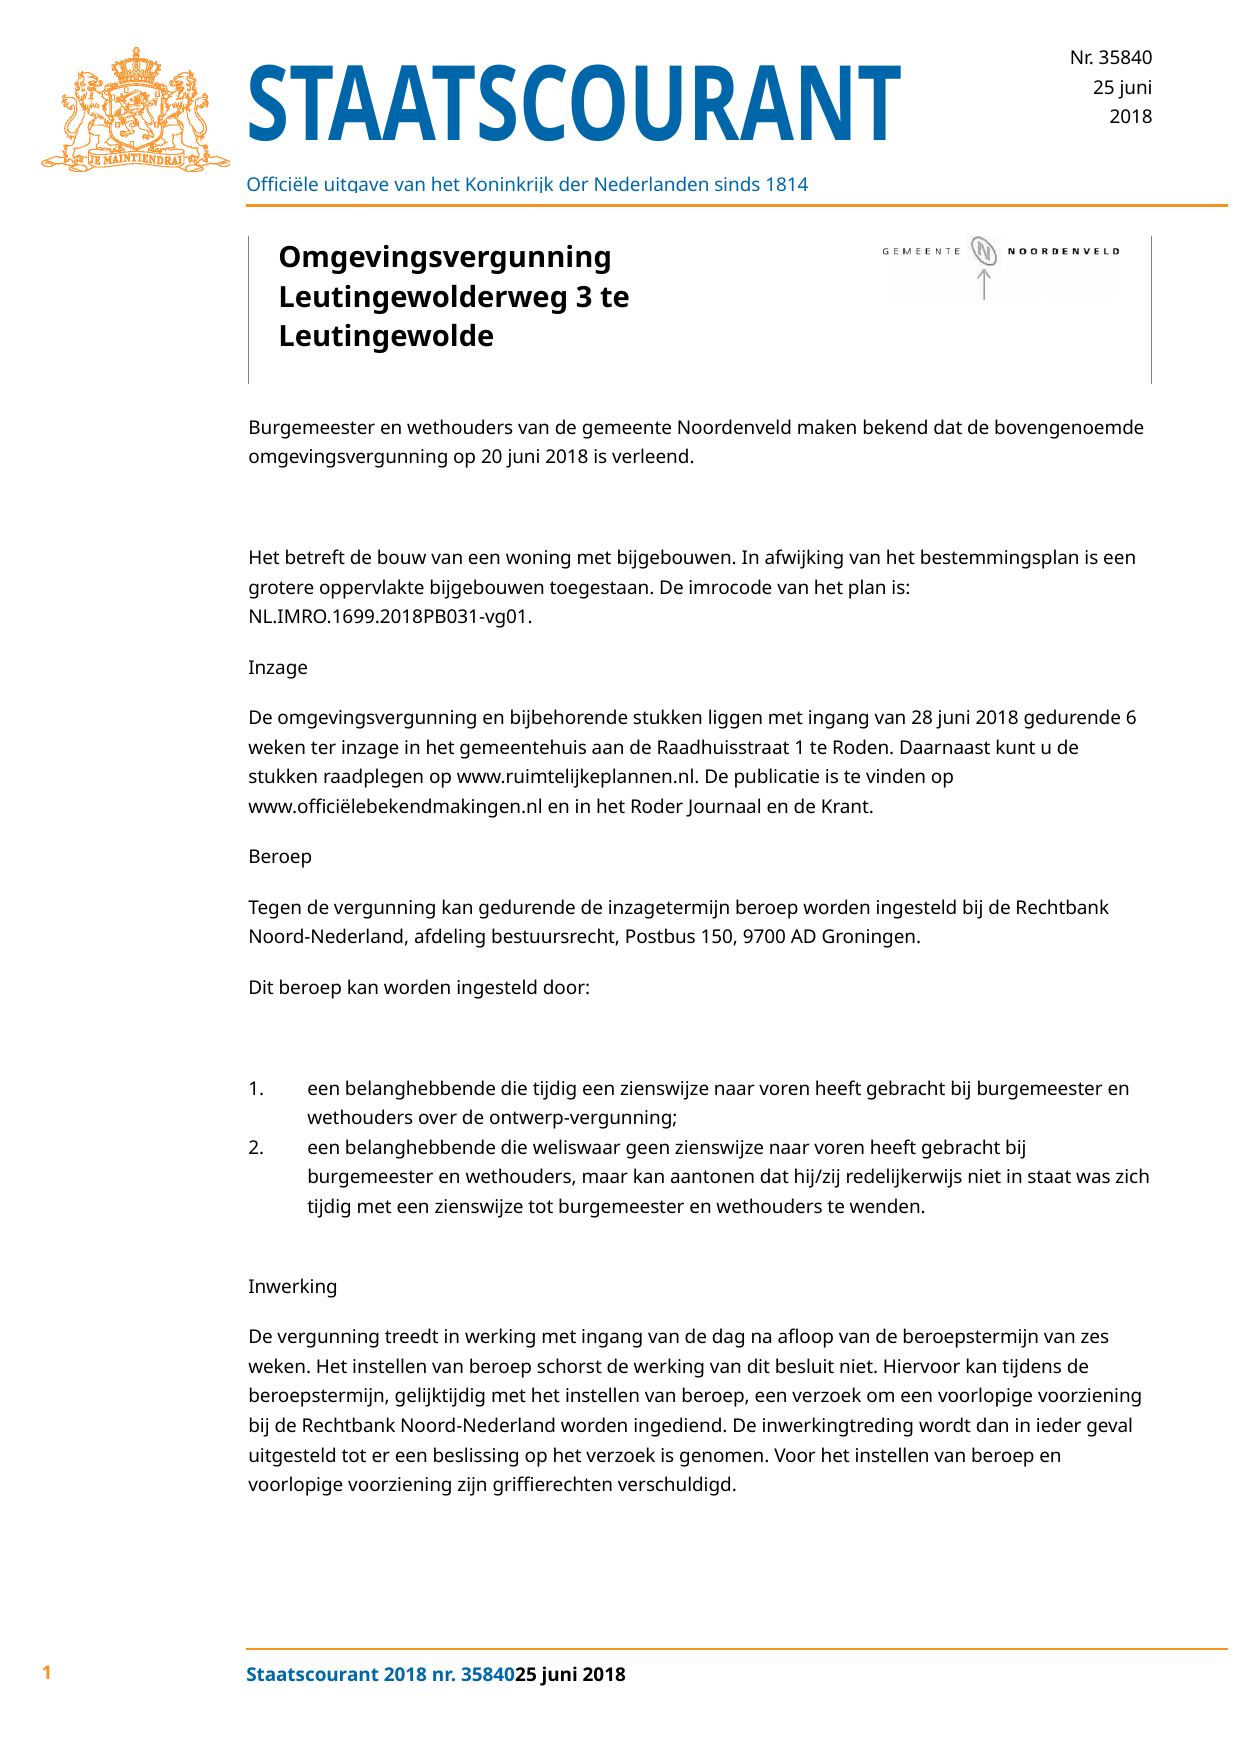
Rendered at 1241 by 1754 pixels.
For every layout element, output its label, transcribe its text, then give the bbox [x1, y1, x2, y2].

text Tegen de vergunning kan gedurende de inzagetermijn beroep worden ingesteld bij de Rechtbank Noord-Nederland, afdeling bestuursrecht, Postbus 150, 9700 AD Groningen. [248, 894, 1152, 949]
picture [41, 47, 231, 172]
text Burgemeester en wethouders van de gemeente Noordenveld maken bekend dat de bovengenoemde omgevingsvergunning op 20 juni 2018 is verleend. [248, 414, 1152, 469]
text De vergunning treedt in werking met ingang van de dag na afloop van de beroepstermijn van zes weken. Het instellen van beroep schorst de werking van dit besluit niet. Hiervoor kan tijdens de beroepstermijn, gelijktijdig met het instellen van beroep, een verzoek om een voorlopige voorziening bij de Rechtbank Noord-Nederland worden ingediend. De inwerkingtreding wordt dan in ieder geval uitgesteld tot er een beslissing op het verzoek is genomen. Voor het instellen van beroep en voorlopige voorziening zijn griffierechten verschuldigd. [248, 1323, 1152, 1497]
text De omgevingsvergunning en bijbehorende stukken liggen met ingang van 28 juni 2018 gedurende 6 weken ter inzage in het gemeentehuis aan de Raadhuisstraat 1 te Roden. Daarnaast kunt u de stukken raadplegen op www.ruimtelijkeplannen.nl. De publicatie is te vinden op www.officiëlebekendmakingen.nl en in het Roder Journaal en de Krant. [248, 704, 1152, 819]
text Inzage [248, 654, 1152, 680]
text Het betreft de bouw van een woning met bijgebouwen. In afwijking van het bestemmingsplan is een grotere oppervlakte bijgebouwen toegestaan. De imrocode van het plan is: NL.IMRO.1699.2018PB031-vg01. [248, 544, 1152, 629]
text Beroep [248, 843, 1152, 869]
table_header [850, 300, 1151, 384]
list een belanghebbende die tijdig een zienswijze naar voren heeft gebracht bij burgemeester en wethouders over de ontwerp-vergunning; [248, 1075, 1152, 1130]
text Inwerking [248, 1273, 1152, 1299]
text Dit beroep kan worden ingesteld door: [248, 974, 1152, 1000]
table_header [850, 236, 882, 299]
table_header Omgevingsvergunning Leutingewolderweg 3 te Leutingewolde [249, 236, 850, 384]
picture [882, 236, 1119, 300]
list een belanghebbende die weliswaar geen zienswijze naar voren heeft gebracht bij burgemeester en wethouders, maar kan aantonen dat hij/zij redelijkerwijs niet in staat was zich tijdig met een zienswijze tot burgemeester en wethouders te wenden. [248, 1134, 1152, 1219]
table_header [1119, 236, 1151, 299]
